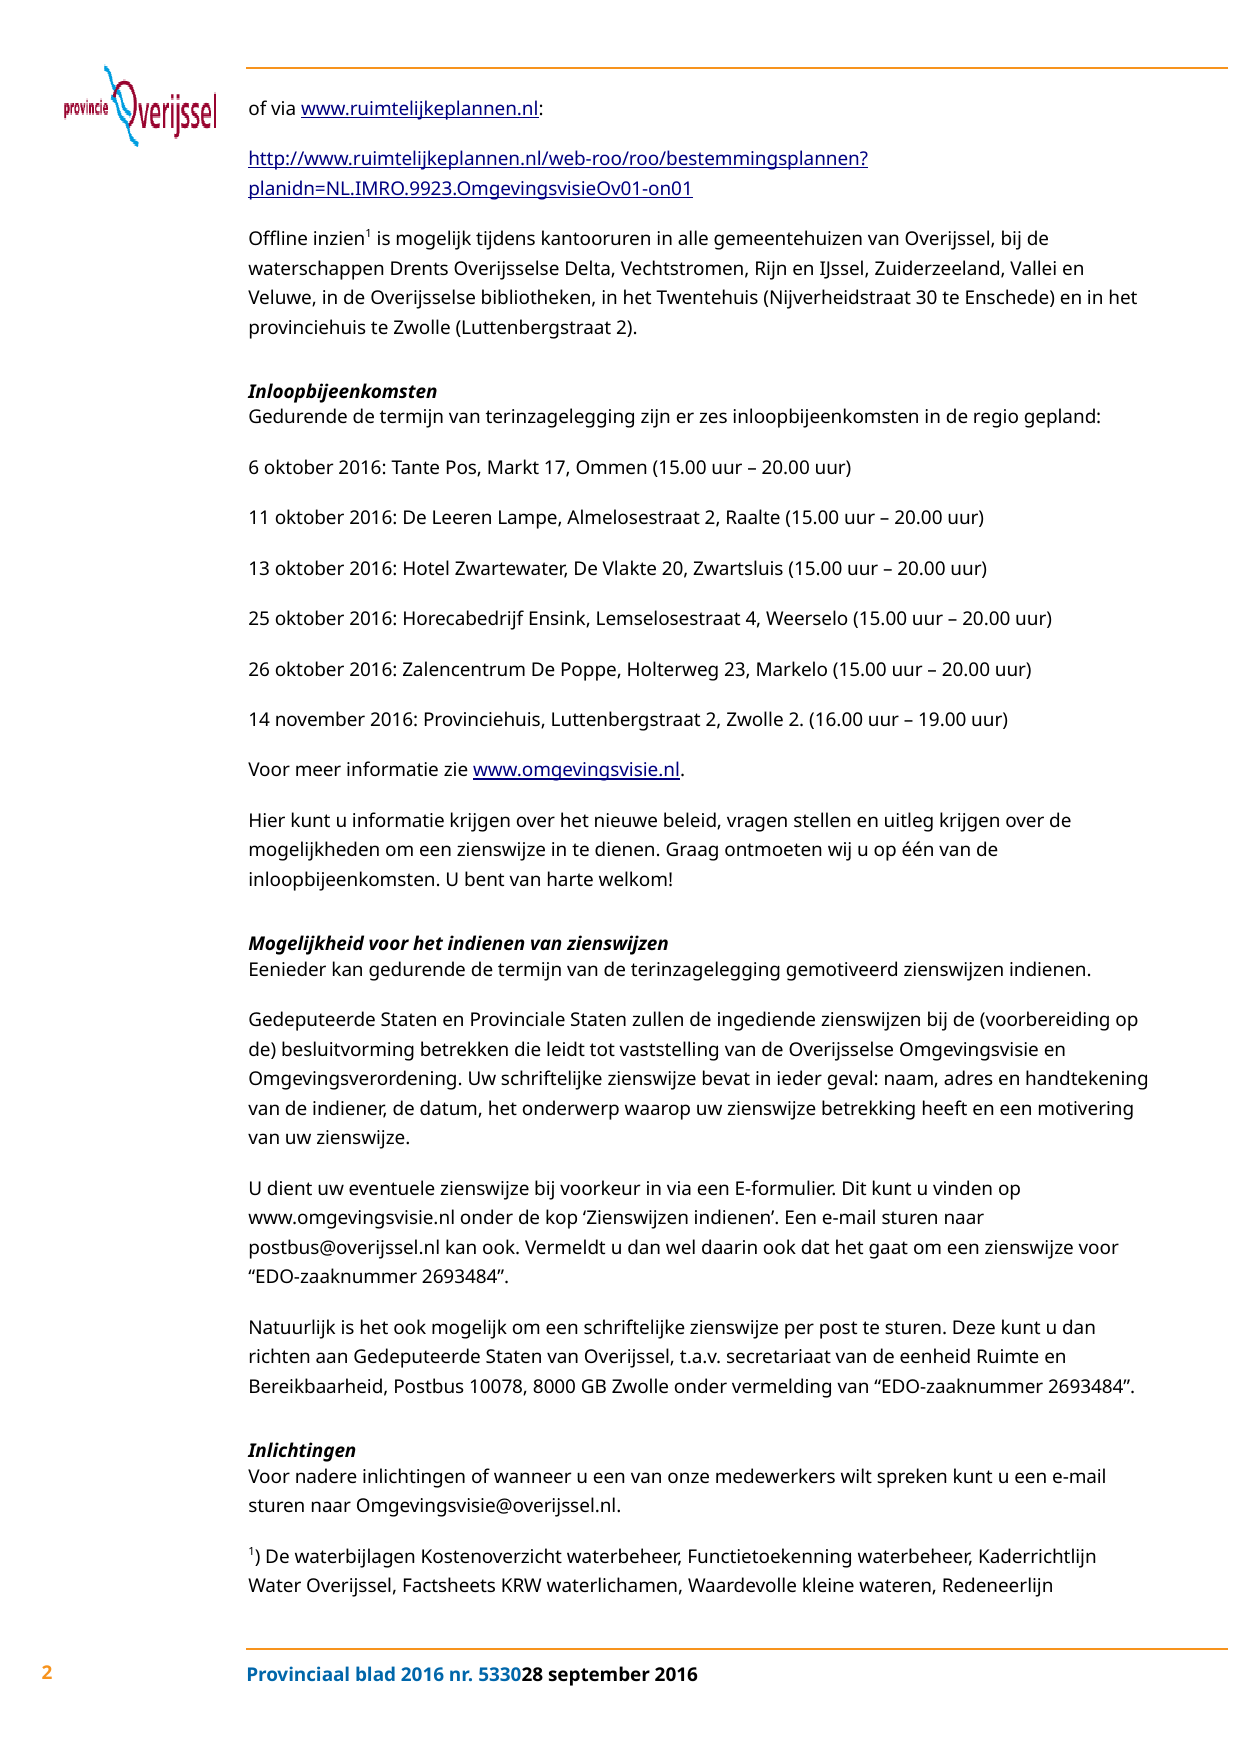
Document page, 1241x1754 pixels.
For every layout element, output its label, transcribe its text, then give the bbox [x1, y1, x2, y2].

text Gedeputeerde Staten en Provinciale Staten zullen de ingediende zienswijzen bij de (voorbereiding op de) besluitvorming betrekken die leidt tot vaststelling van de Overijsselse Omgevingsvisie en Omgevingsverordening. Uw schriftelijke zienswijze bevat in ieder geval: naam, adres en handtekening van de indiener, de datum, het onderwerp waarop uw zienswijze betrekking heeft en een motivering van uw zienswijze. [248, 1006, 1152, 1150]
text Offline inzien1 is mogelijk tijdens kantooruren in alle gemeentehuizen van Overijssel, bij de waterschappen Drents Overijsselse Delta, Vechtstromen, Rijn en IJssel, Zuiderzeeland, Vallei en Veluwe, in de Overijsselse bibliotheken, in het Twentehuis (Nijverheidstraat 30 te Enschede) en in het provinciehuis te Zwolle (Luttenbergstraat 2). [248, 225, 1152, 340]
text Eenieder kan gedurende de termijn van de terinzagelegging gemotiveerd zienswijzen indienen. [248, 956, 1152, 982]
text 13 oktober 2016: Hotel Zwartewater, De Vlakte 20, Zwartsluis (15.00 uur – 20.00 uur) [248, 555, 1152, 581]
text http://www.ruimtelijkeplannen.nl/web-roo/roo/bestemmingsplannen?planidn=NL.IMRO.9923.OmgevingsvisieOv01-on01 [248, 145, 1152, 201]
text Inloopbijeenkomsten [248, 378, 1152, 404]
text 1) De waterbijlagen Kostenoverzicht waterbeheer, Functietoekenning waterbeheer, Kaderrichtlijn Water Overijssel, Factsheets KRW waterlichamen, Waardevolle kleine wateren, Redeneerlijn [248, 1543, 1152, 1598]
picture [41, 47, 231, 172]
text of via www.ruimtelijkeplannen.nl: [248, 95, 1152, 121]
text U dient uw eventuele zienswijze bij voorkeur in via een E-formulier. Dit kunt u vinden op www.omgevingsvisie.nl onder de kop ‘Zienswijzen indienen’. Een e-mail sturen naar postbus@overijssel.nl kan ook. Vermeldt u dan wel daarin ook dat het gaat om een zienswijze voor “EDO-zaaknummer 2693484”. [248, 1175, 1152, 1289]
text Mogelijkheid voor het indienen van zienswijzen [248, 930, 1152, 956]
text Hier kunt u informatie krijgen over het nieuwe beleid, vragen stellen en uitleg krijgen over de mogelijkheden om een zienswijze in te dienen. Graag ontmoeten wij u op één van de inloopbijeenkomsten. U bent van harte welkom! [248, 807, 1152, 892]
text Natuurlijk is het ook mogelijk om een schriftelijke zienswijze per post te sturen. Deze kunt u dan richten aan Gedeputeerde Staten van Overijssel, t.a.v. secretariaat van de eenheid Ruimte en Bereikbaarheid, Postbus 10078, 8000 GB Zwolle onder vermelding van “EDO-zaaknummer 2693484”. [248, 1314, 1152, 1399]
text 6 oktober 2016: Tante Pos, Markt 17, Ommen (15.00 uur – 20.00 uur) [248, 454, 1152, 480]
text 26 oktober 2016: Zalencentrum De Poppe, Holterweg 23, Markelo (15.00 uur – 20.00 uur) [248, 656, 1152, 681]
text 25 oktober 2016: Horecabedrijf Ensink, Lemselosestraat 4, Weerselo (15.00 uur – 20.00 uur) [248, 605, 1152, 631]
text Inlichtingen [248, 1437, 1152, 1463]
text 11 oktober 2016: De Leeren Lampe, Almelosestraat 2, Raalte (15.00 uur – 20.00 uur) [248, 504, 1152, 530]
text 14 november 2016: Provinciehuis, Luttenbergstraat 2, Zwolle 2. (16.00 uur – 19.00 uur) [248, 706, 1152, 732]
text Gedurende de termijn van terinzagelegging zijn er zes inloopbijeenkomsten in de regio gepland: [248, 404, 1152, 429]
text Voor meer informatie zie www.omgevingsvisie.nl. [248, 757, 1152, 782]
text Voor nadere inlichtingen of wanneer u een van onze medewerkers wilt spreken kunt u een e-mail sturen naar Omgevingsvisie@overijssel.nl. [248, 1463, 1152, 1518]
